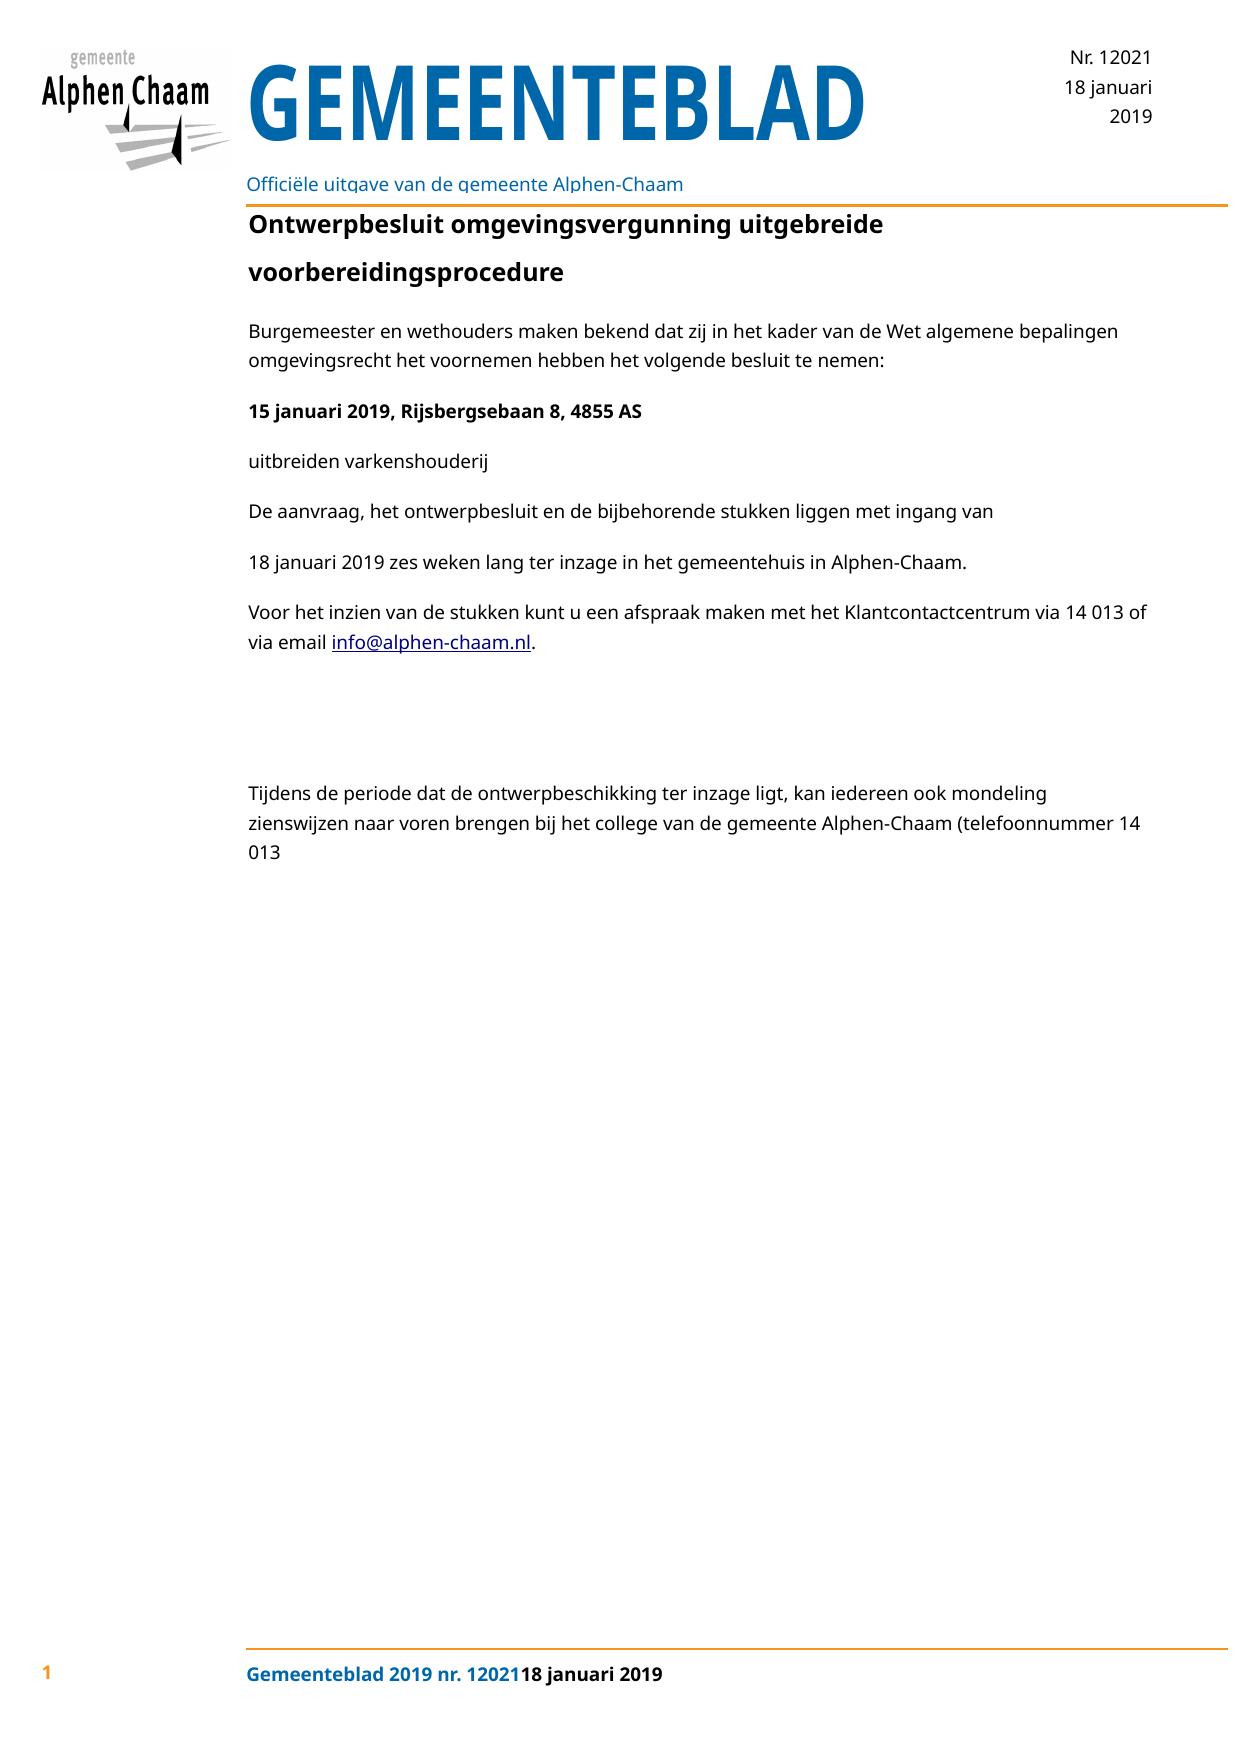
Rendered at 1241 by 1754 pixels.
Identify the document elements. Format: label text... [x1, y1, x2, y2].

picture [41, 47, 231, 172]
text Tijdens de periode dat de ontwerpbeschikking ter inzage ligt, kan iedereen ook mondeling zienswijzen naar voren brengen bij het college van de gemeente Alphen-Chaam (telefoonnummer 14 013 [248, 780, 1152, 865]
text 15 januari 2019, Rijsbergsebaan 8, 4855 AS [248, 398, 1152, 424]
text De aanvraag, het ontwerpbesluit en de bijbehorende stukken liggen met ingang van [248, 499, 1152, 524]
text Ontwerpbesluit omgevingsvergunning uitgebreide voorbereidingsprocedure [248, 207, 1152, 288]
text Burgemeester en wethouders maken bekend dat zij in het kader van de Wet algemene bepalingen omgevingsrecht het voornemen hebben het volgende besluit te nemen: [248, 318, 1152, 373]
text 18 januari 2019 zes weken lang ter inzage in het gemeentehuis in Alphen-Chaam. [248, 549, 1152, 575]
text uitbreiden varkenshouderij [248, 448, 1152, 474]
text Voor het inzien van de stukken kunt u een afspraak maken met het Klantcontactcentrum via 14 013 of via email info@alphen-chaam.nl. [248, 599, 1152, 655]
